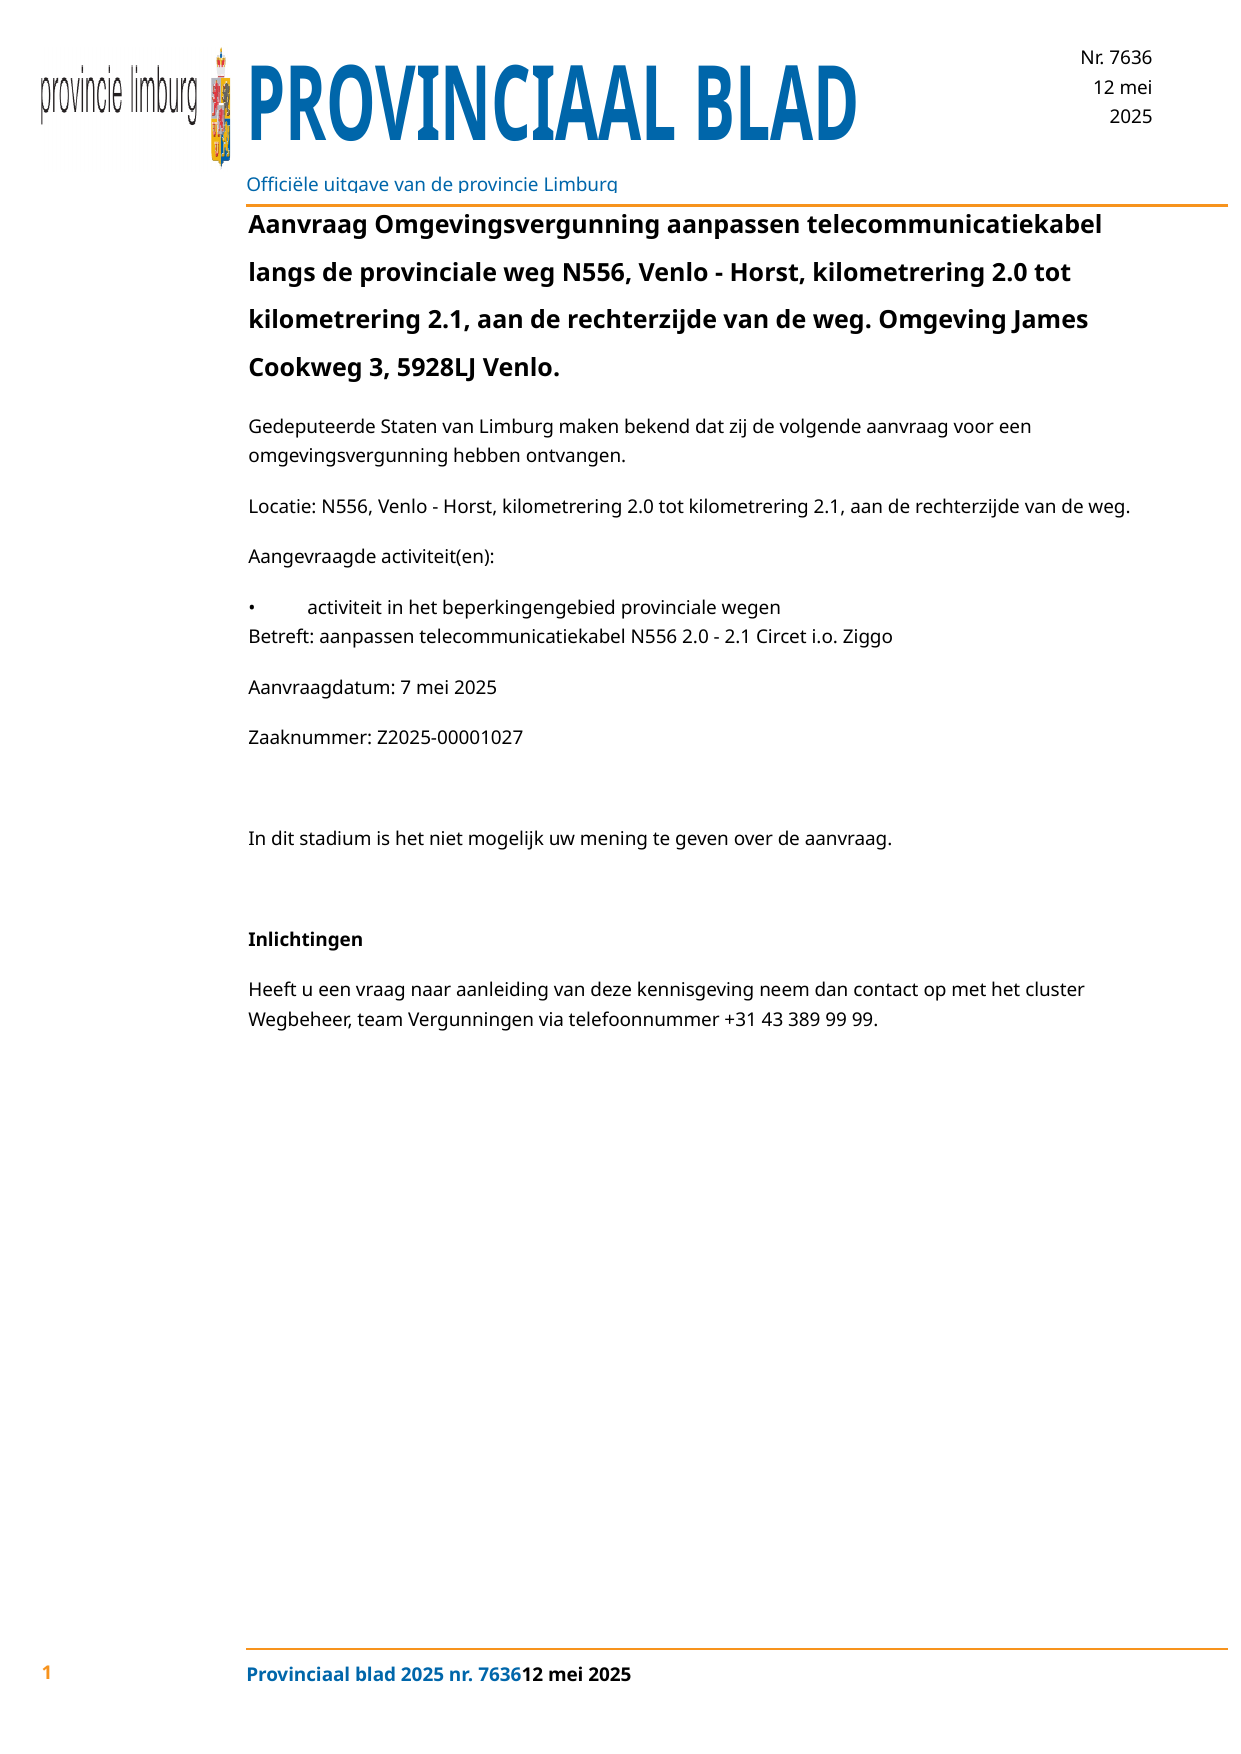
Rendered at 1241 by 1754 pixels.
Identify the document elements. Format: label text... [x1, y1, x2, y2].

text Aangevraagde activiteit(en): [248, 543, 1152, 569]
text Heeft u een vraag naar aanleiding van deze kennisgeving neem dan contact op met het cluster Wegbeheer, team Vergunningen via telefoonnummer +31 43 389 99 99. [248, 976, 1152, 1032]
picture [41, 47, 231, 172]
text In dit stadium is het niet mogelijk uw mening te geven over de aanvraag. [248, 825, 1152, 851]
text Aanvraag Omgevingsvergunning aanpassen telecommunicatiekabel langs de provinciale weg N556, Venlo - Horst, kilometrering 2.0 tot kilometrering 2.1, aan de rechterzijde van de weg. Omgeving James Cookweg 3, 5928LJ Venlo. [248, 207, 1152, 384]
text Locatie: N556, Venlo - Horst, kilometrering 2.0 tot kilometrering 2.1, aan de rechterzijde van de weg. [248, 493, 1152, 519]
text Zaaknummer: Z2025-00001027 [248, 724, 1152, 750]
text Betreft: aanpassen telecommunicatiekabel N556 2.0 - 2.1 Circet i.o. Ziggo [248, 623, 1152, 649]
text Aanvraagdatum: 7 mei 2025 [248, 674, 1152, 700]
text Gedeputeerde Staten van Limburg maken bekend dat zij de volgende aanvraag voor een omgevingsvergunning hebben ontvangen. [248, 413, 1152, 468]
list activiteit in het beperkingengebied provinciale wegen [248, 594, 1152, 620]
text Inlichtingen [248, 926, 1152, 952]
